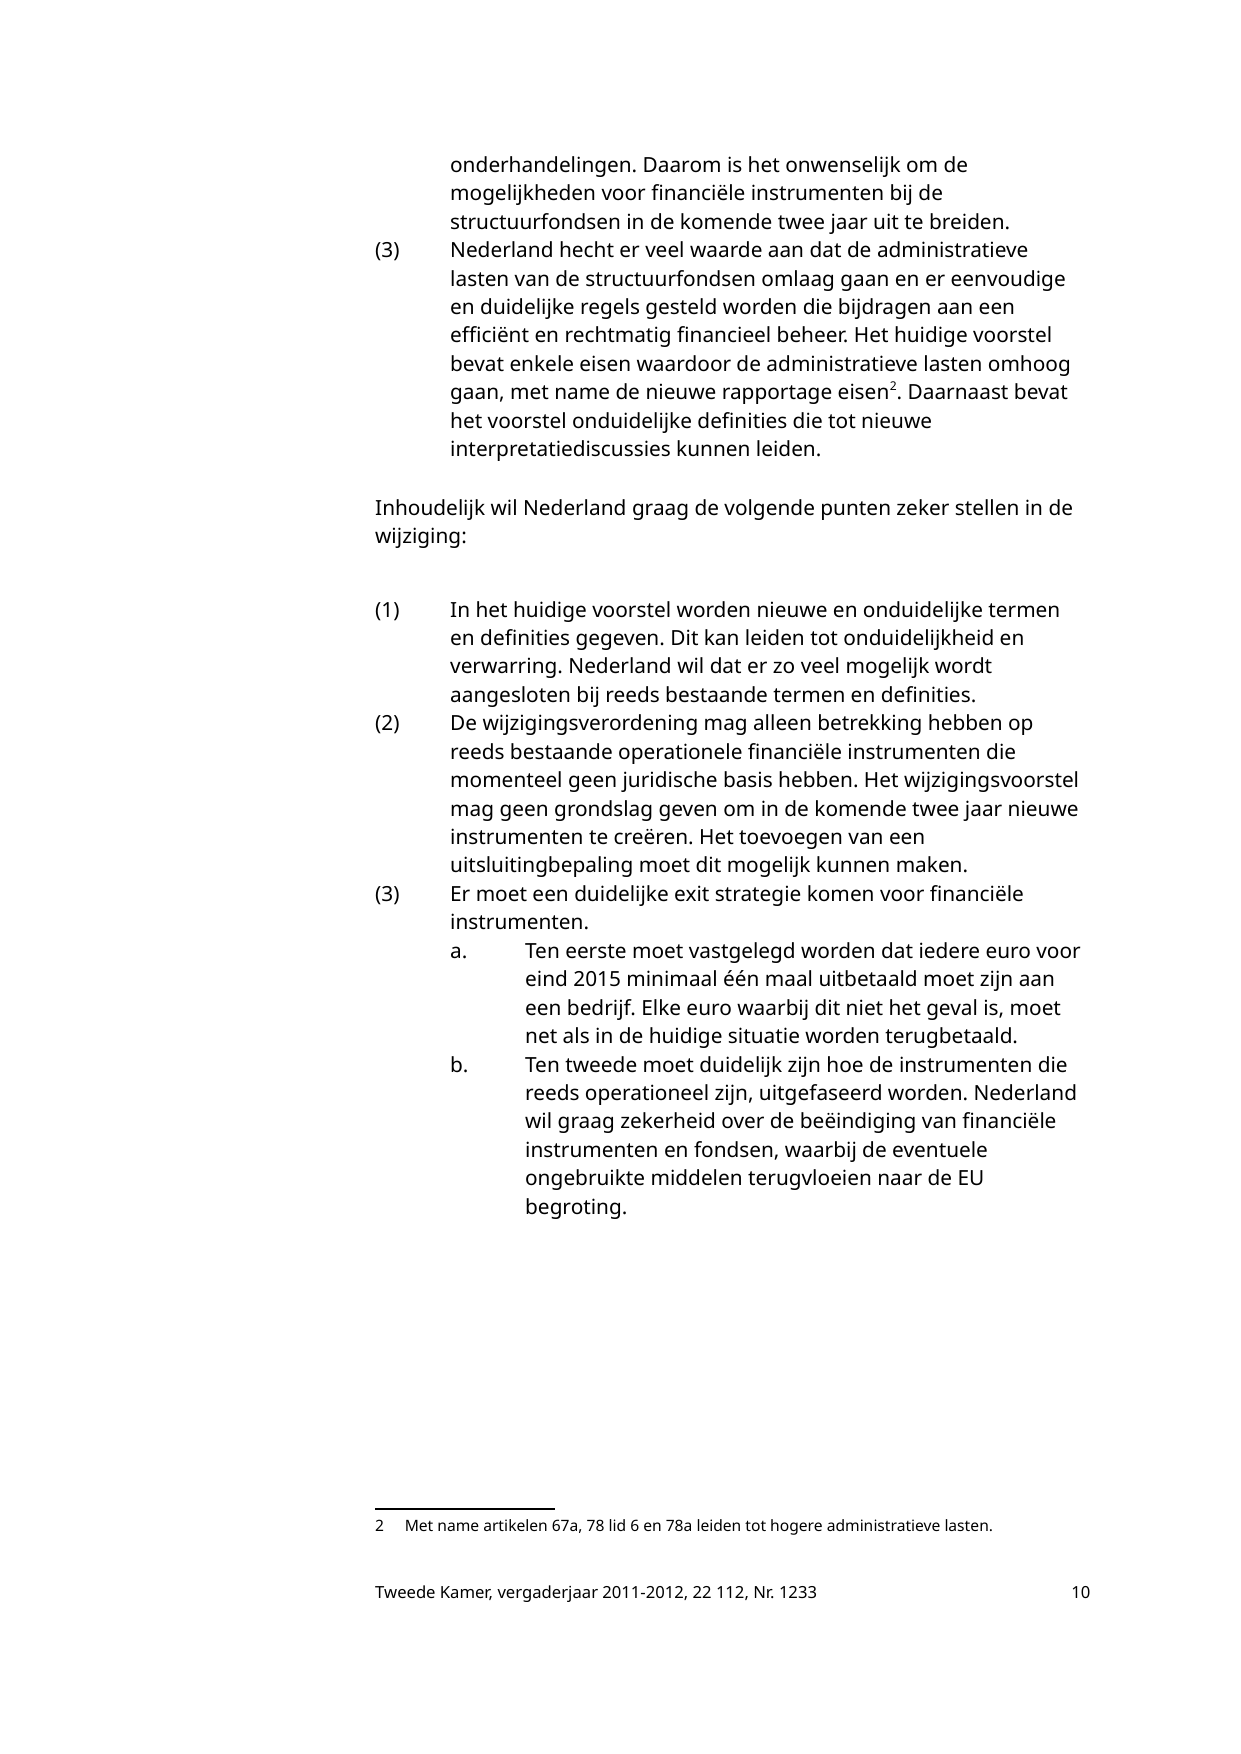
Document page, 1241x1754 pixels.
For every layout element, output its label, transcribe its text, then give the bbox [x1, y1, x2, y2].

list De wijzigingsverordening mag alleen betrekking hebben op reeds bestaande operationele financiële instrumenten die momenteel geen juridische basis hebben. Het wijzigingsvoorstel mag geen grondslag geven om in de komende twee jaar nieuwe instrumenten te creëren. Het toevoegen van een uitsluitingbepaling moet dit mogelijk kunnen maken. [375, 708, 1090, 879]
list onderhandelingen. Daarom is het onwenselijk om de mogelijkheden voor financiële instrumenten bij de structuurfondsen in de komende twee jaar uit te breiden. [375, 150, 1090, 235]
list Met name artikelen 67a, 78 lid 6 en 78a leiden tot hogere administratieve lasten. [375, 1479, 1090, 1536]
list Ten tweede moet duidelijk zijn hoe de instrumenten die reeds operationeel zijn, uitgefaseerd worden. Nederland wil graag zekerheid over de beëindiging van financiële instrumenten en fondsen, waarbij de eventuele ongebruikte middelen terugvloeien naar de EU begroting. [450, 1050, 1090, 1220]
text Inhoudelijk wil Nederland graag de volgende punten zeker stellen in de wijziging: [375, 493, 1090, 550]
list Ten eerste moet vastgelegd worden dat iedere euro voor eind 2015 minimaal één maal uitbetaald moet zijn aan een bedrijf. Elke euro waarbij dit niet het geval is, moet net als in de huidige situatie worden terugbetaald. [450, 936, 1090, 1050]
list Er moet een duidelijke exit strategie komen voor financiële instrumenten. [375, 879, 1090, 936]
list In het huidige voorstel worden nieuwe en onduidelijke termen en definities gegeven. Dit kan leiden tot onduidelijkheid en verwarring. Nederland wil dat er zo veel mogelijk wordt aangesloten bij reeds bestaande termen en definities. [375, 595, 1090, 708]
list Nederland hecht er veel waarde aan dat de administratieve lasten van de structuurfondsen omlaag gaan en er eenvoudige en duidelijke regels gesteld worden die bijdragen aan een efficiënt en rechtmatig financieel beheer. Het huidige voorstel bevat enkele eisen waardoor de administratieve lasten omhoog gaan, met name de nieuwe rapportage eisen. Daarnaast bevat het voorstel onduidelijke definities die tot nieuwe interpretatiediscussies kunnen leiden. [375, 235, 1090, 463]
